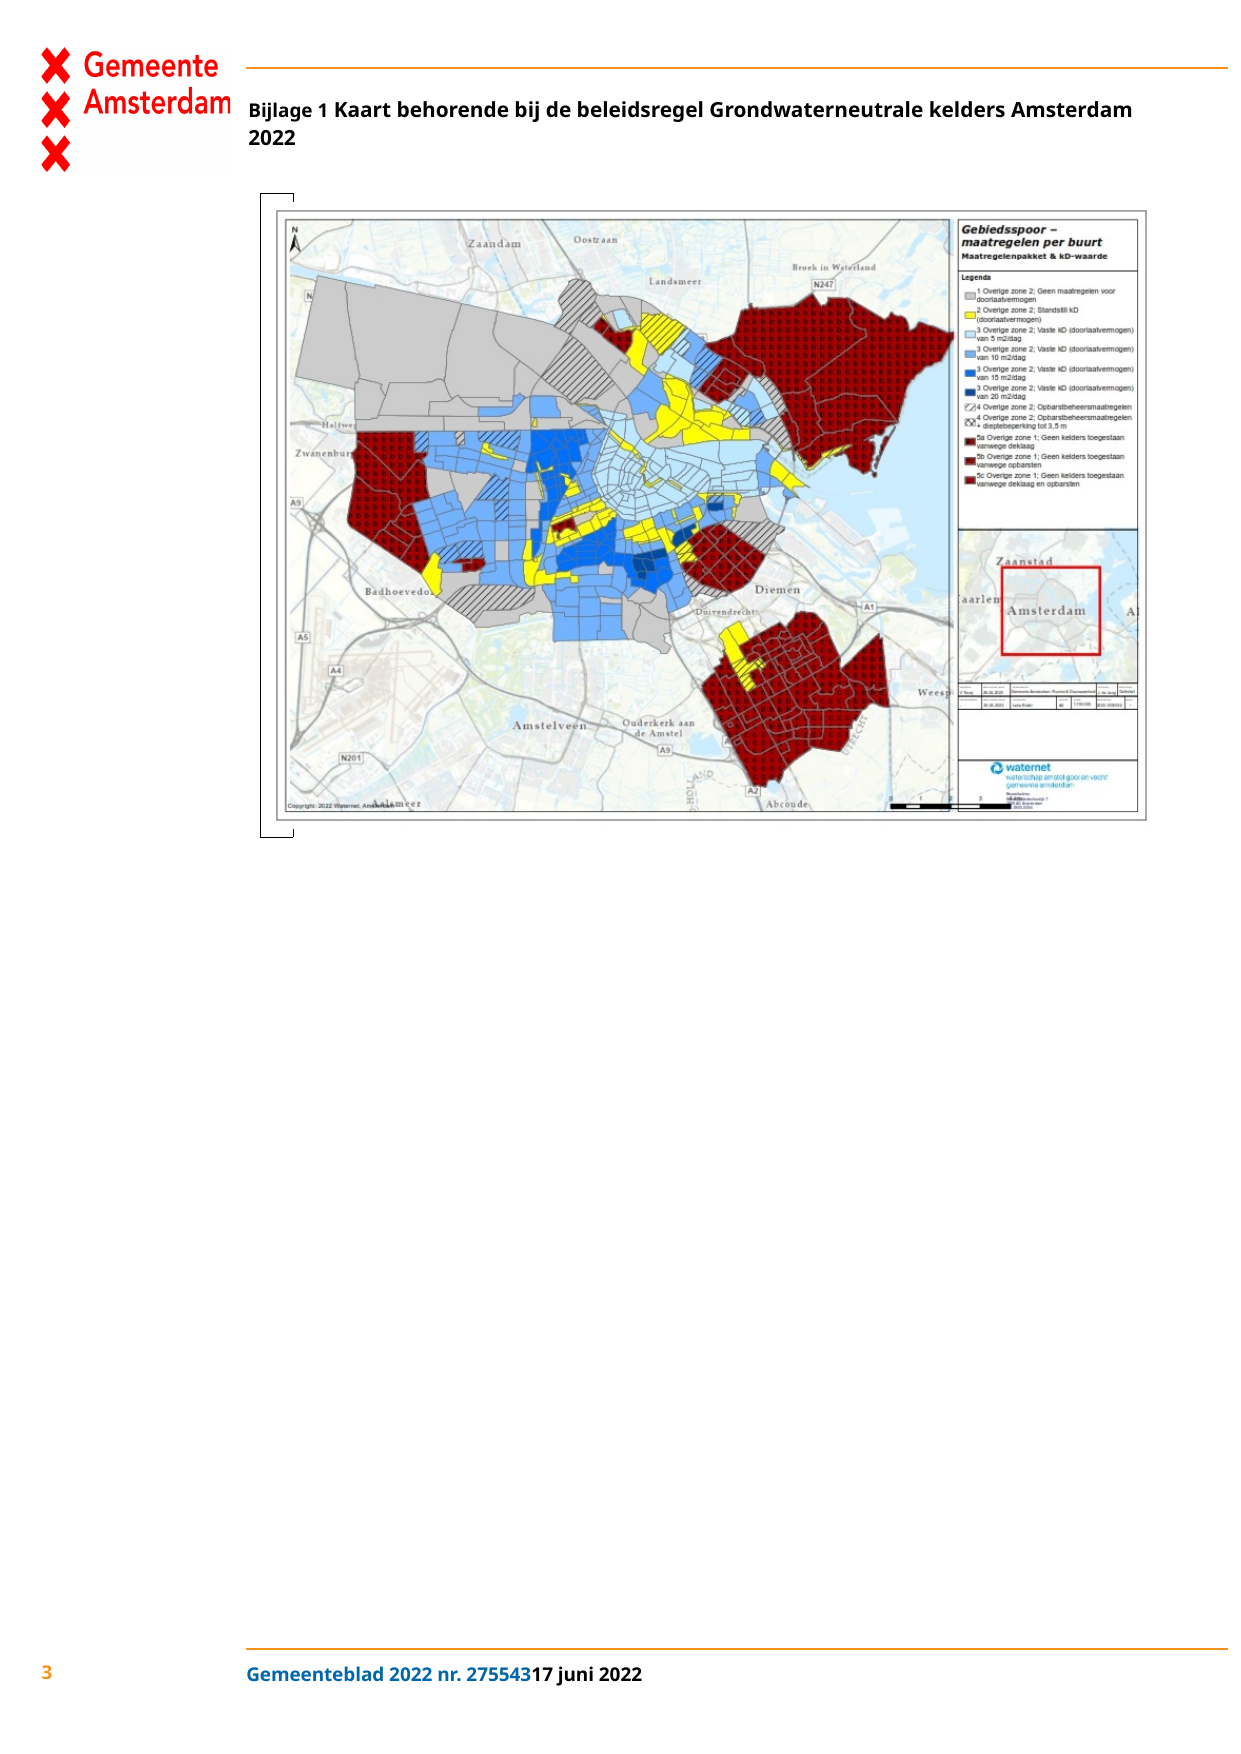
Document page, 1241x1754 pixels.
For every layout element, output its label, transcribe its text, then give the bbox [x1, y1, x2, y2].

picture [268, 202, 1155, 829]
text Bijlage 1 Kaart behorende bij de beleidsregel Grondwaterneutrale kelders Amsterdam 2022 [248, 95, 1152, 152]
picture [41, 47, 231, 172]
